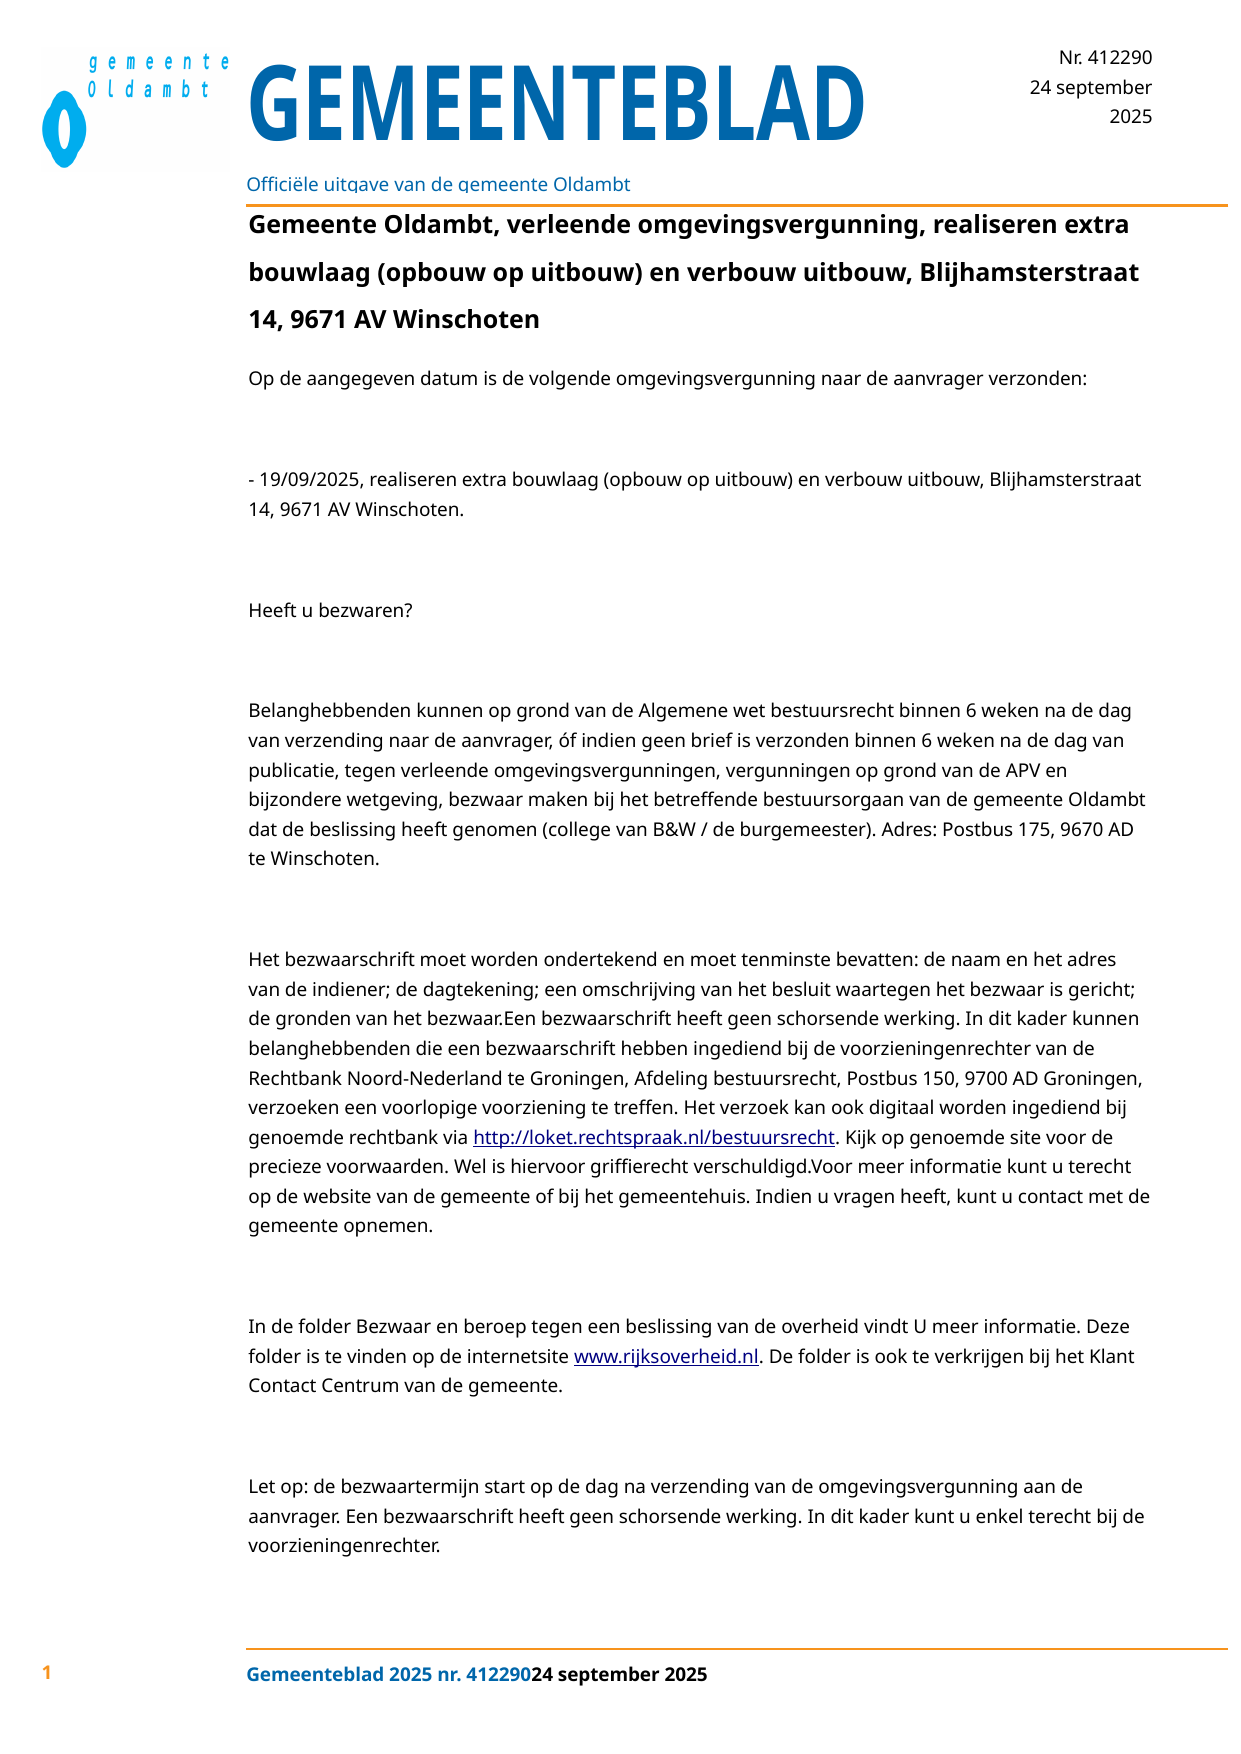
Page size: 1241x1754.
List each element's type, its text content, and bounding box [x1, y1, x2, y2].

text Op de aangegeven datum is de volgende omgevingsvergunning naar de aanvrager verzonden: [248, 366, 1152, 391]
text - 19/09/2025, realiseren extra bouwlaag (opbouw op uitbouw) en verbouw uitbouw, Blijhamsterstraat 14, 9671 AV Winschoten. [248, 466, 1152, 522]
text Gemeente Oldambt, verleende omgevingsvergunning, realiseren extra bouwlaag (opbouw op uitbouw) en verbouw uitbouw, Blijhamsterstraat 14, 9671 AV Winschoten [248, 207, 1152, 336]
text Het bezwaarschrift moet worden ondertekend en moet tenminste bevatten: de naam en het adres van de indiener; de dagtekening; een omschrijving van het besluit waartegen het bezwaar is gericht; de gronden van het bezwaar.Een bezwaarschrift heeft geen schorsende werking. In dit kader kunnen belanghebbenden die een bezwaarschrift hebben ingediend bij de voorzieningenrechter van de Rechtbank Noord-Nederland te Groningen, Afdeling bestuursrecht, Postbus 150, 9700 AD Groningen, verzoeken een voorlopige voorziening te treffen. Het verzoek kan ook digitaal worden ingediend bij genoemde rechtbank via http://loket.rechtspraak.nl/bestuursrecht. Kijk op genoemde site voor de precieze voorwaarden. Wel is hiervoor griffierecht verschuldigd.Voor meer informatie kunt u terecht op de website van de gemeente of bij het gemeentehuis. Indien u vragen heeft, kunt u contact met de gemeente opnemen. [248, 946, 1152, 1238]
text Belanghebbenden kunnen op grond van de Algemene wet bestuursrecht binnen 6 weken na de dag van verzending naar de aanvrager, óf indien geen brief is verzonden binnen 6 weken na de dag van publicatie, tegen verleende omgevingsvergunningen, vergunningen op grond van de APV en bijzondere wetgeving, bezwaar maken bij het betreffende bestuursorgaan van de gemeente Oldambt dat de beslissing heeft genomen (college van B&W / de burgemeester). Adres: Postbus 175, 9670 AD te Winschoten. [248, 698, 1152, 871]
text Heeft u bezwaren? [248, 597, 1152, 622]
picture [41, 47, 231, 172]
text In de folder Bezwaar en beroep tegen een beslissing van de overheid vindt U meer informatie. Deze folder is te vinden op de internetsite www.rijksoverheid.nl. De folder is ook te verkrijgen bij het Klant Contact Centrum van de gemeente. [248, 1313, 1152, 1398]
text Let op: de bezwaartermijn start op de dag na verzending van de omgevingsvergunning aan de aanvrager. Een bezwaarschrift heeft geen schorsende werking. In dit kader kunt u enkel terecht bij de voorzieningenrechter. [248, 1473, 1152, 1558]
